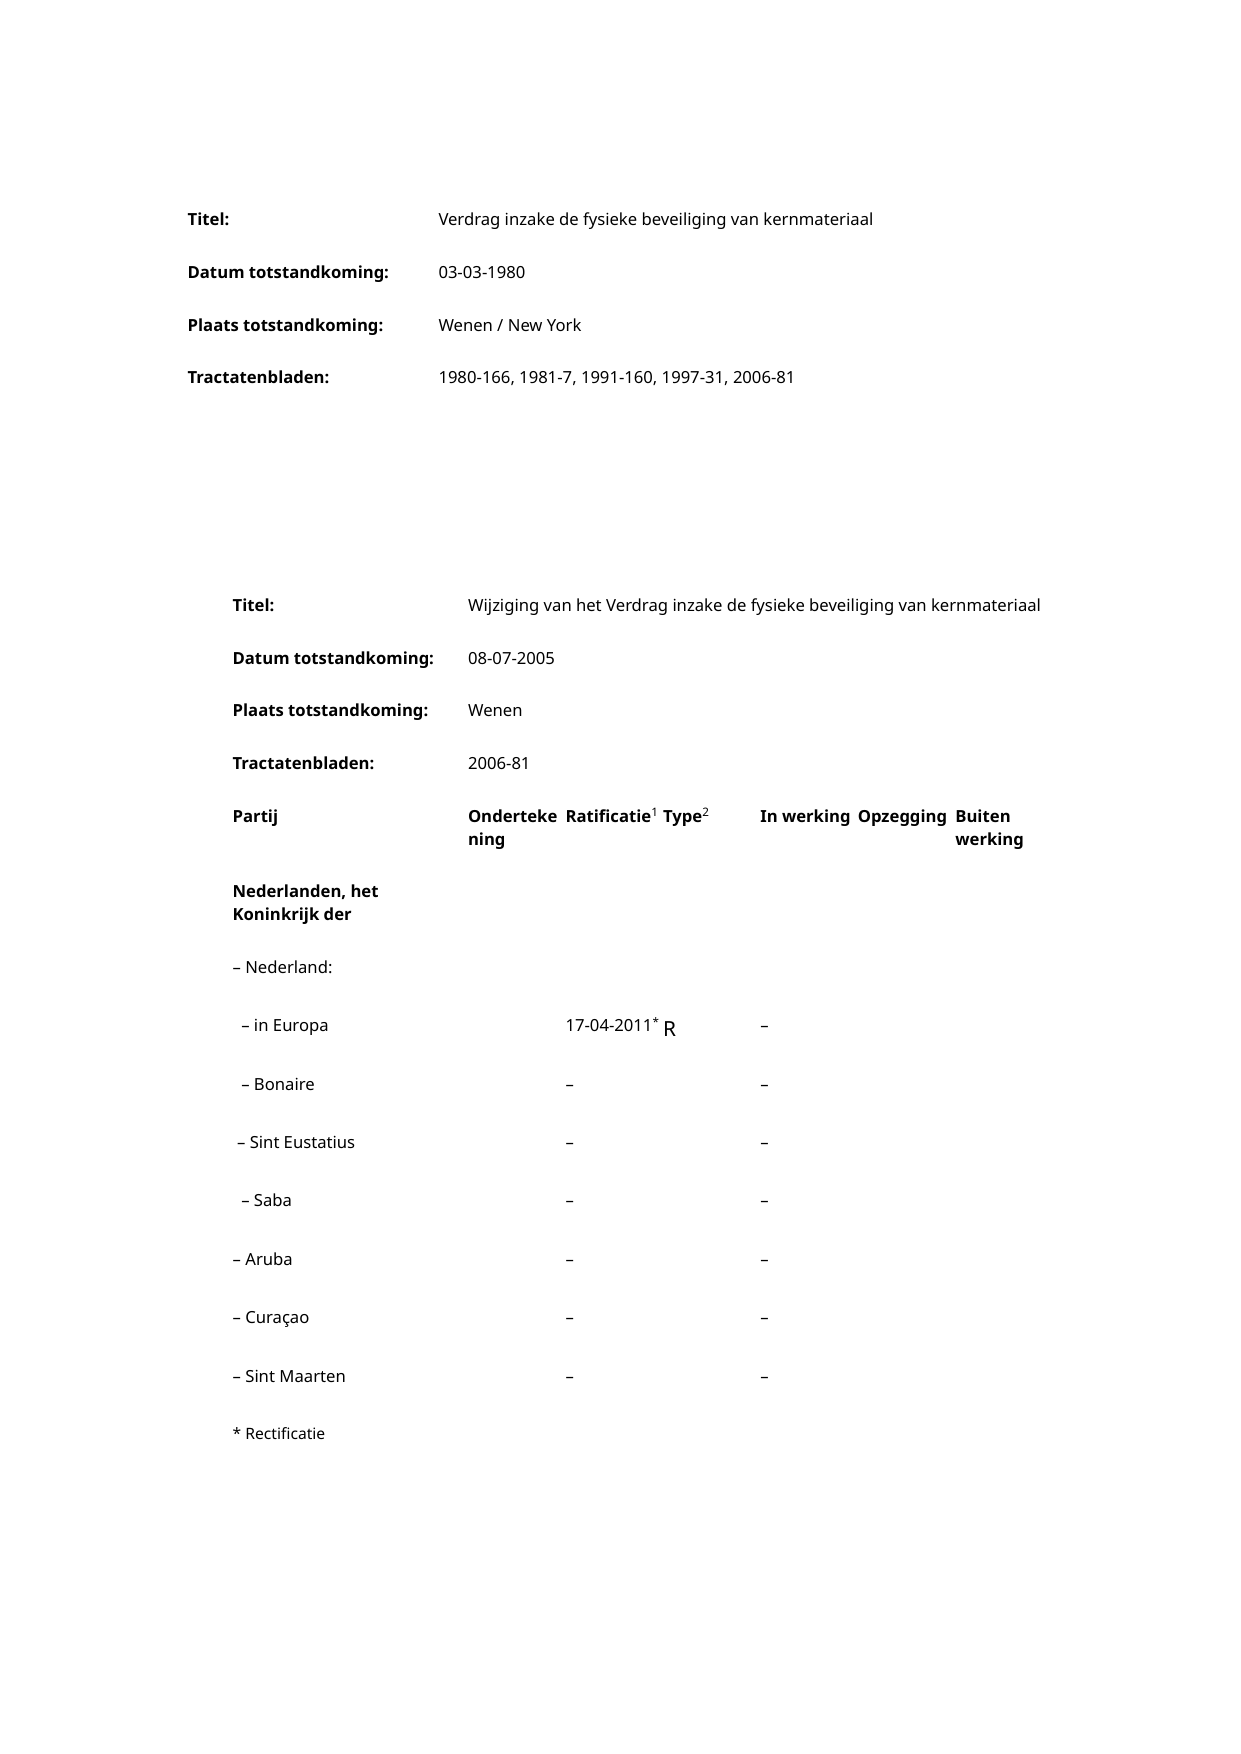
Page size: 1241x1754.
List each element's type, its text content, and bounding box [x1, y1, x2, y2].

table_cell [955, 1131, 1053, 1189]
table_cell – Sint Eustatius [233, 1131, 468, 1189]
table_cell – [760, 1364, 858, 1423]
table_cell – in Europa [233, 1014, 468, 1072]
table_cell Ondertekening [468, 804, 565, 880]
table_cell Tractatenbladen: [188, 366, 438, 419]
table_cell [858, 1364, 955, 1423]
table_cell 17-04-2011* [565, 1014, 663, 1072]
table_cell Datum totstandkoming: [233, 646, 468, 699]
table_cell [663, 880, 760, 955]
table_cell 03-03-1980 [438, 261, 1053, 313]
table_cell [955, 1072, 1053, 1131]
table_cell [858, 1306, 955, 1364]
table_cell Wenen / New York [438, 313, 1053, 366]
table_cell Wenen [468, 699, 1053, 752]
table_cell – [565, 1131, 663, 1189]
table_cell Buiten werking [955, 804, 1053, 880]
table_cell 2006-81 [468, 752, 1053, 804]
table_cell [468, 1072, 565, 1131]
table_cell – [760, 1014, 858, 1072]
table_cell – Nederland: [233, 955, 468, 1014]
table_cell [663, 1306, 760, 1364]
table_cell – Saba [233, 1189, 468, 1247]
table_cell Plaats totstandkoming: [188, 313, 438, 366]
table_cell [565, 880, 663, 955]
table_cell Partij [233, 804, 468, 880]
table_cell Tractatenbladen: [233, 752, 468, 804]
table_cell [468, 1364, 565, 1423]
table_cell – [565, 1364, 663, 1423]
table_cell R [663, 1014, 760, 1072]
table_cell – Bonaire [233, 1072, 468, 1131]
table_cell [468, 1014, 565, 1072]
table_cell [858, 880, 955, 955]
table_cell 1980-166, 1981-7, 1991-160, 1997-31, 2006-81 [438, 366, 1053, 419]
table_cell [858, 1014, 955, 1072]
table_cell [663, 1072, 760, 1131]
table_cell – Sint Maarten [233, 1364, 468, 1423]
table_cell 08-07-2005 [468, 646, 1053, 699]
table_cell [468, 1189, 565, 1247]
table_cell [663, 1131, 760, 1189]
table_cell [188, 419, 1053, 477]
table_cell [858, 1131, 955, 1189]
table_header Titel: [233, 594, 468, 646]
table_cell [955, 880, 1053, 955]
table_cell [858, 1248, 955, 1306]
table_cell [955, 1014, 1053, 1072]
table_cell – [760, 1131, 858, 1189]
table_cell [858, 955, 955, 1014]
table_cell [955, 955, 1053, 1014]
table_cell [955, 1189, 1053, 1247]
table_cell [468, 955, 565, 1014]
table_cell – [760, 1306, 858, 1364]
table_cell [663, 1364, 760, 1423]
table_cell In werking [760, 804, 858, 880]
table_cell – [565, 1248, 663, 1306]
table_cell – [760, 1072, 858, 1131]
table_cell [663, 955, 760, 1014]
table_cell – Aruba [233, 1248, 468, 1306]
table_cell [858, 1072, 955, 1131]
table_cell Datum totstandkoming: [188, 261, 438, 313]
table_cell – [760, 1189, 858, 1247]
table_cell Plaats totstandkoming: [233, 699, 468, 752]
table_cell – [565, 1306, 663, 1364]
table_cell [760, 880, 858, 955]
table_cell [468, 1248, 565, 1306]
table_header Verdrag inzake de fysieke beveiliging van kernmateriaal [438, 208, 1053, 261]
table_header Wijziging van het Verdrag inzake de fysieke beveiliging van kernmateriaal [468, 594, 1053, 646]
table_cell [468, 1131, 565, 1189]
table_cell [955, 1306, 1053, 1364]
table_cell * Rectificatie [233, 1423, 1053, 1474]
table_cell [565, 955, 663, 1014]
table_cell Ratificatie1 [565, 804, 663, 880]
table_cell [858, 1189, 955, 1247]
table_cell [663, 1248, 760, 1306]
table_cell Opzegging [858, 804, 955, 880]
table_cell [955, 1248, 1053, 1306]
table_cell Type2 [663, 804, 760, 880]
table_cell – [565, 1072, 663, 1131]
table_cell [468, 1306, 565, 1364]
table_cell [663, 1189, 760, 1247]
table_cell [468, 880, 565, 955]
table_cell – [565, 1189, 663, 1247]
table_cell [955, 1364, 1053, 1423]
table_cell – [760, 1248, 858, 1306]
table_header Titel: [188, 208, 438, 261]
table_cell Nederlanden, het Koninkrijk der [233, 880, 468, 955]
table_cell – Curaçao [233, 1306, 468, 1364]
table_cell [760, 955, 858, 1014]
